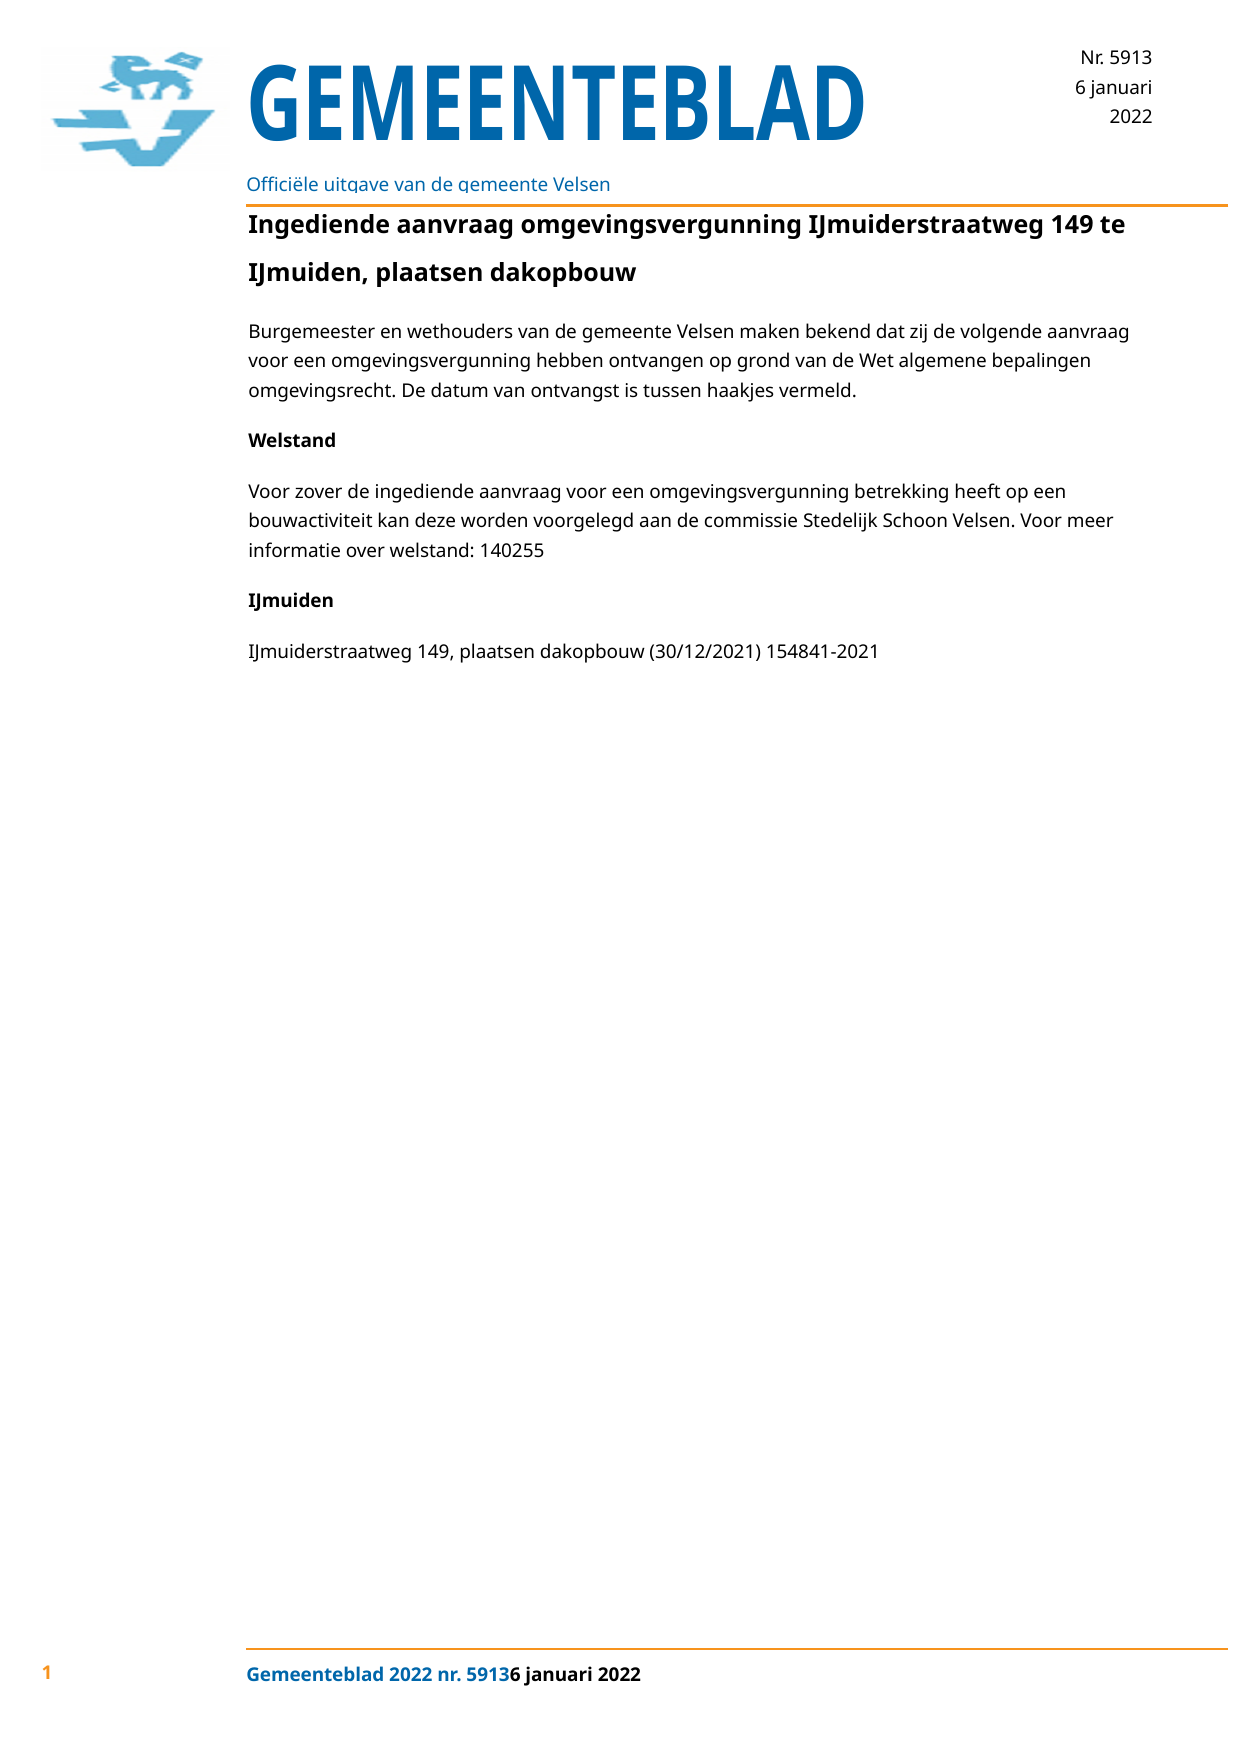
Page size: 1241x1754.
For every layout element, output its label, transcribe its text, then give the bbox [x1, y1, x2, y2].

text Voor zover de ingediende aanvraag voor een omgevingsvergunning betrekking heeft op een bouwactiviteit kan deze worden voorgelegd aan de commissie Stedelijk Schoon Velsen. Voor meer informatie over welstand: 140255 [248, 478, 1152, 563]
text IJmuiden [248, 587, 1152, 613]
picture [41, 47, 231, 172]
text IJmuiderstraatweg 149, plaatsen dakopbouw (30/12/2021) 154841-2021 [248, 638, 1152, 664]
text Ingediende aanvraag omgevingsvergunning IJmuiderstraatweg 149 te IJmuiden, plaatsen dakopbouw [248, 207, 1152, 288]
text Burgemeester en wethouders van de gemeente Velsen maken bekend dat zij de volgende aanvraag voor een omgevingsvergunning hebben ontvangen op grond van de Wet algemene bepalingen omgevingsrecht. De datum van ontvangst is tussen haakjes vermeld. [248, 318, 1152, 403]
text Welstand [248, 427, 1152, 453]
